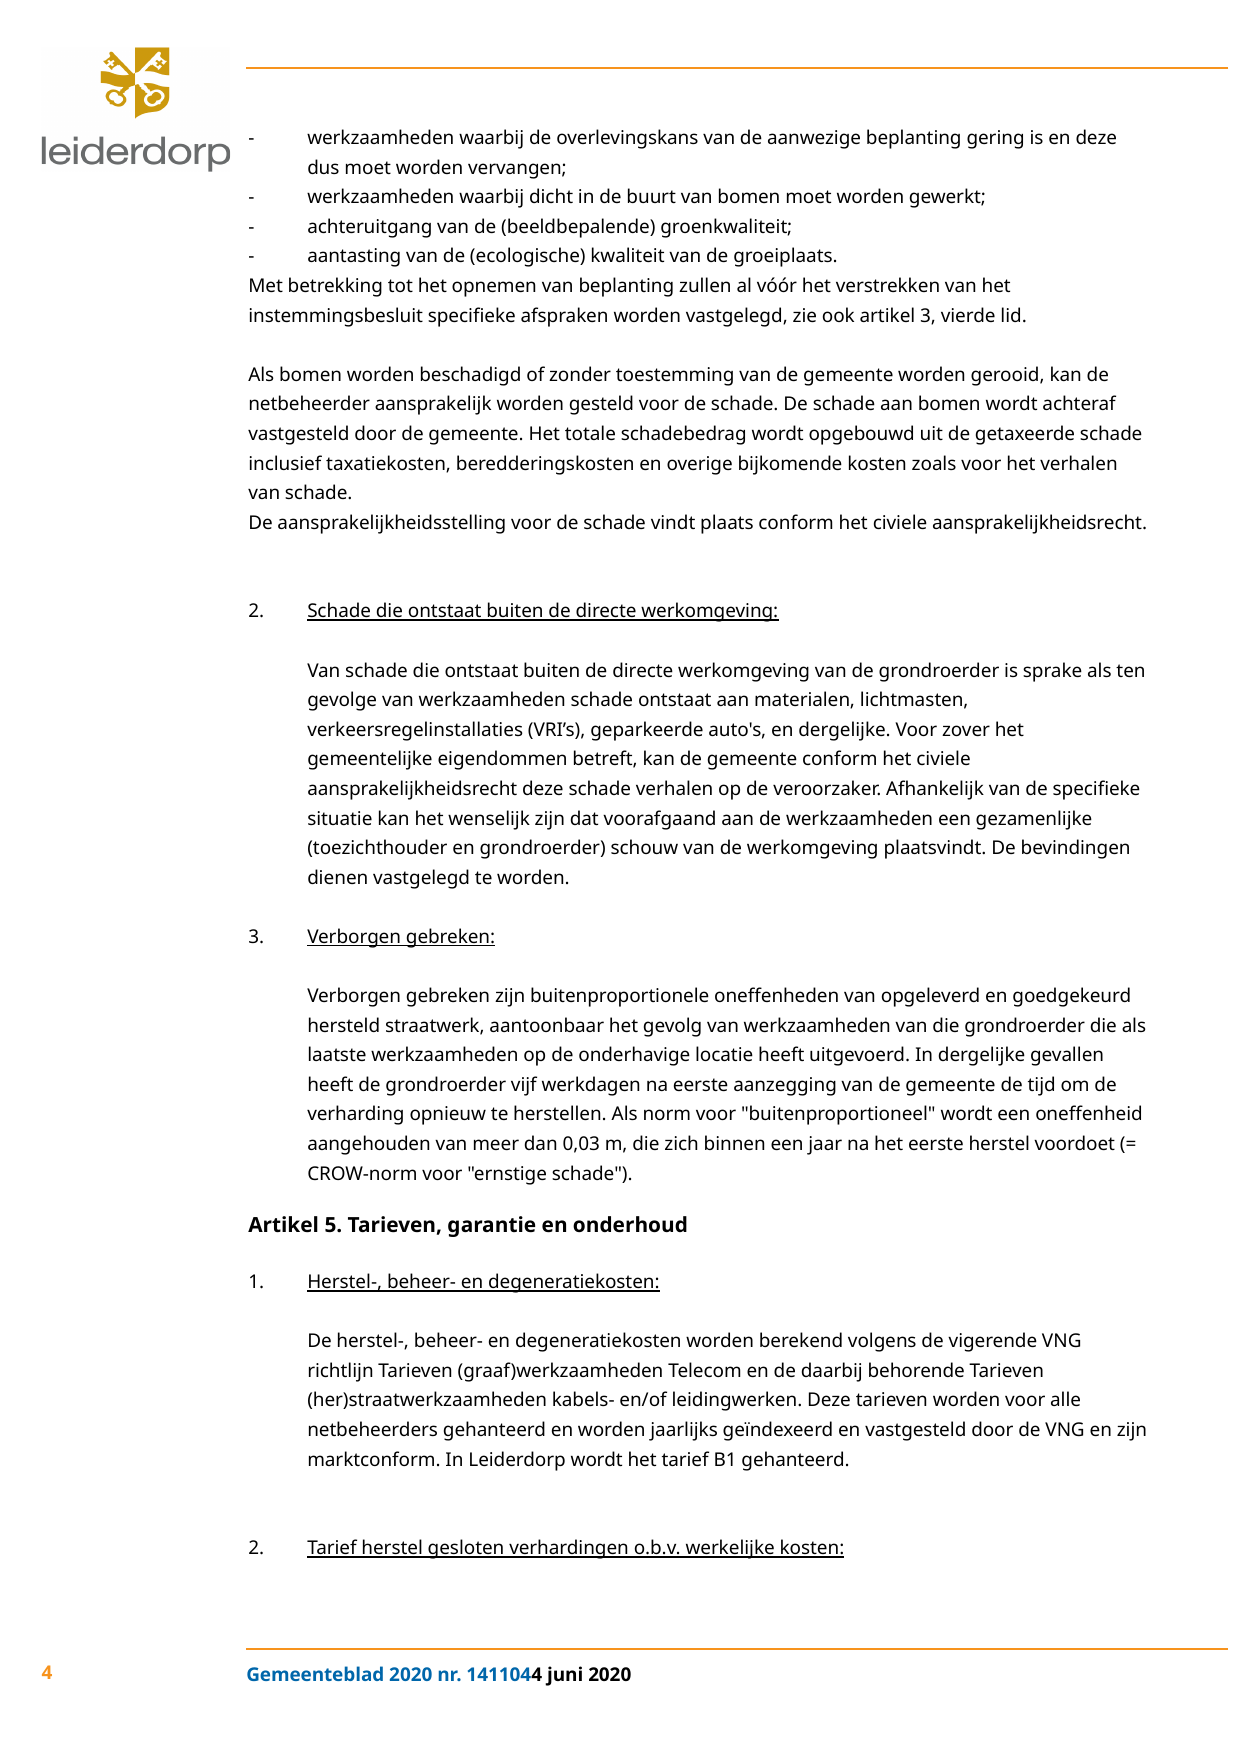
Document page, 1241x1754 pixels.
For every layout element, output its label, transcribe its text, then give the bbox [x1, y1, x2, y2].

picture [41, 47, 231, 172]
list werkzaamheden waarbij dicht in de buurt van bomen moet worden gewerkt; [248, 183, 1152, 209]
list De herstel-, beheer- en degeneratiekosten worden berekend volgens de vigerende VNG richtlijn Tarieven (graaf)werkzaamheden Telecom en de daarbij behorende Tarieven (her)straatwerkzaamheden kabels- en/of leidingwerken. Deze tarieven worden voor alle netbeheerders gehanteerd en worden jaarlijks geïndexeerd en vastgesteld door de VNG en zijn marktconform. In Leiderdorp wordt het tarief B1 gehanteerd. [248, 1327, 1152, 1471]
text De aansprakelijkheidsstelling voor de schade vindt plaats conform het civiele aansprakelijkheidsrecht. [248, 509, 1152, 535]
text Als bomen worden beschadigd of zonder toestemming van de gemeente worden gerooid, kan de netbeheerder aansprakelijk worden gesteld voor de schade. De schade aan bomen wordt achteraf vastgesteld door de gemeente. Het totale schadebedrag wordt opgebouwd uit de getaxeerde schade inclusief taxatiekosten, beredderingskosten en overige bijkomende kosten zoals voor het verhalen van schade. [248, 361, 1152, 505]
list Schade die ontstaat buiten de directe werkomgeving: [248, 598, 1152, 623]
list Verborgen gebreken: [248, 923, 1152, 949]
text Met betrekking tot het opnemen van beplanting zullen al vóór het verstrekken van het instemmingsbesluit specifieke afspraken worden vastgelegd, zie ook artikel 3, vierde lid. [248, 272, 1152, 328]
list werkzaamheden waarbij de overlevingskans van de aanwezige beplanting gering is en deze dus moet worden vervangen; [248, 124, 1152, 180]
list Van schade die ontstaat buiten de directe werkomgeving van de grondroerder is sprake als ten gevolge van werkzaamheden schade ontstaat aan materialen, lichtmasten, verkeersregelinstallaties (VRI’s), geparkeerde auto's, en dergelijke. Voor zover het gemeentelijke eigendommen betreft, kan de gemeente conform het civiele aansprakelijkheidsrecht deze schade verhalen op de veroorzaker. Afhankelijk van de specifieke situatie kan het wenselijk zijn dat voorafgaand aan de werkzaamheden een gezamenlijke (toezichthouder en grondroerder) schouw van de werkomgeving plaatsvindt. De bevindingen dienen vastgelegd te worden. [248, 657, 1152, 890]
list achteruitgang van de (beeldbepalende) groenkwaliteit; [248, 213, 1152, 239]
list Herstel-, beheer- en degeneratiekosten: [248, 1268, 1152, 1294]
list Tarief herstel gesloten verhardingen o.b.v. werkelijke kosten: [248, 1534, 1152, 1560]
text Artikel 5. Tarieven, garantie en onderhoud [248, 1210, 1152, 1239]
list aantasting van de (ecologische) kwaliteit van de groeiplaats. [248, 243, 1152, 268]
list Verborgen gebreken zijn buitenproportionele oneffenheden van opgeleverd en goedgekeurd hersteld straatwerk, aantoonbaar het gevolg van werkzaamheden van die grondroerder die als laatste werkzaamheden op de onderhavige locatie heeft uitgevoerd. In dergelijke gevallen heeft de grondroerder vijf werkdagen na eerste aanzegging van de gemeente de tijd om de verharding opnieuw te herstellen. Als norm voor "buitenproportioneel" wordt een oneffenheid aangehouden van meer dan 0,03 m, die zich binnen een jaar na het eerste herstel voordoet (= CROW-norm voor "ernstige schade"). [248, 982, 1152, 1186]
